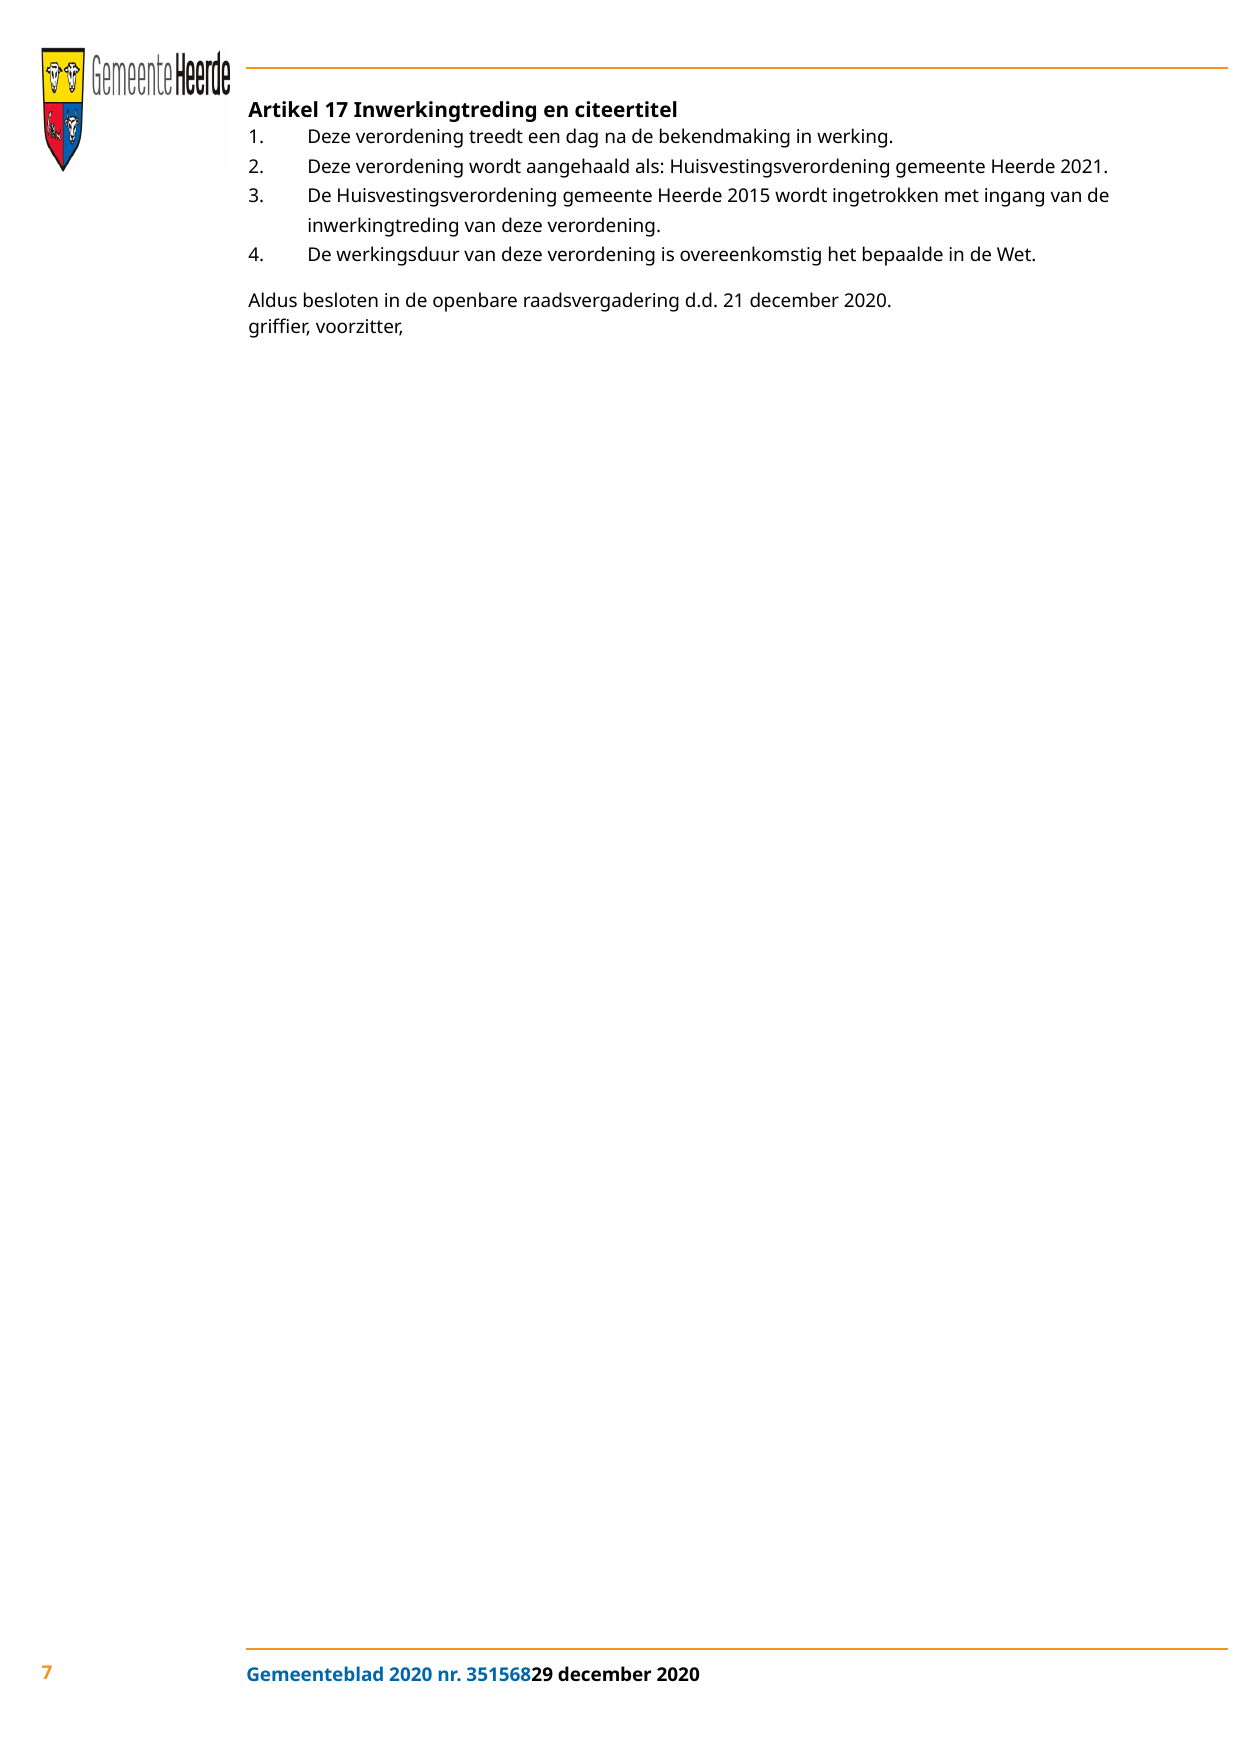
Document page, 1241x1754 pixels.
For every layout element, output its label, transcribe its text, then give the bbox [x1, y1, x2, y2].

picture [41, 47, 231, 172]
list De werkingsduur van deze verordening is overeenkomstig het bepaalde in de Wet. [248, 242, 1152, 267]
text griffier, voorzitter, [248, 313, 1152, 339]
list Deze verordening wordt aangehaald als: Huisvestingsverordening gemeente Heerde 2021. [248, 153, 1152, 178]
list De Huisvestingsverordening gemeente Heerde 2015 wordt ingetrokken met ingang van de inwerkingtreding van deze verordening. [248, 182, 1152, 238]
text Artikel 17 Inwerkingtreding en citeertitel [248, 95, 1152, 123]
list Deze verordening treedt een dag na de bekendmaking in werking. [248, 123, 1152, 149]
text Aldus besloten in de openbare raadsvergadering d.d. 21 december 2020. [248, 287, 1152, 313]
